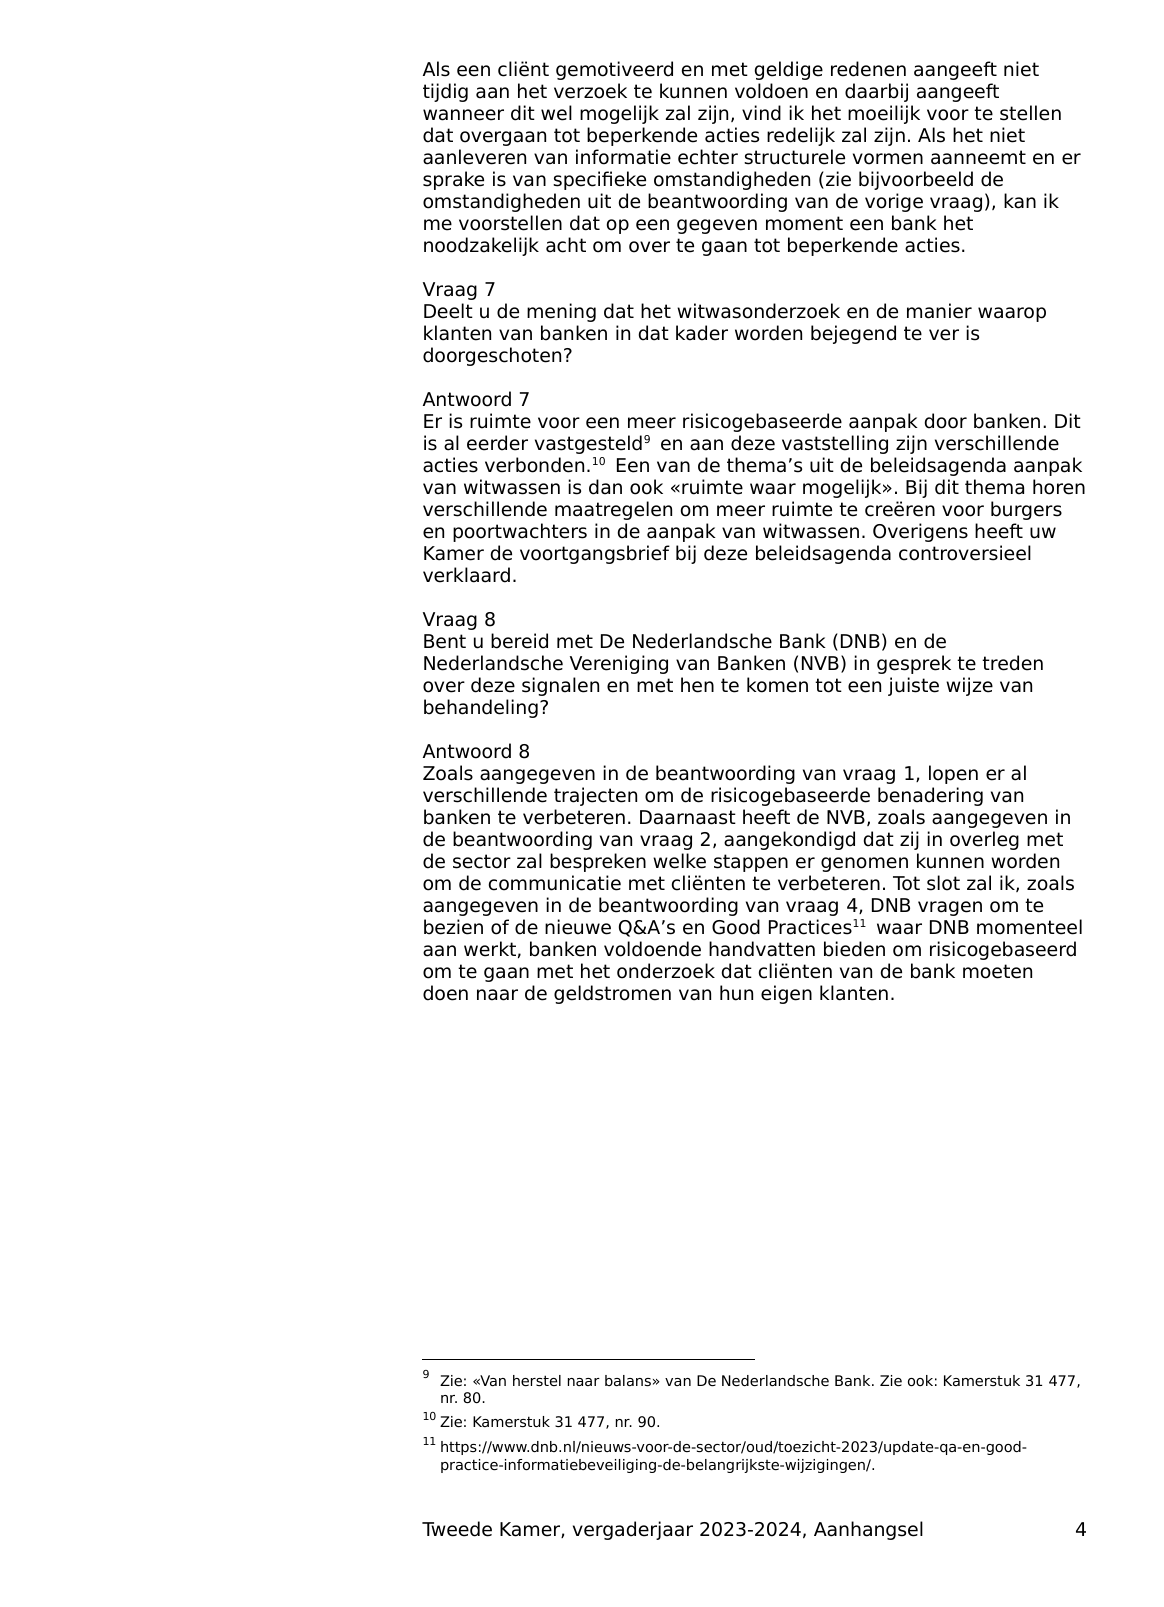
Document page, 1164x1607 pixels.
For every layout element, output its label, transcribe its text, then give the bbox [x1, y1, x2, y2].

text Vraag 7 [422, 279, 1087, 301]
text Zie: Kamerstuk 31 477, nr. 90. [422, 1410, 1087, 1432]
text Antwoord 8 [422, 741, 1087, 763]
text Antwoord 7 [422, 389, 1087, 411]
text Bent u bereid met De Nederlandsche Bank (DNB) en de Nederlandsche Vereniging van Banken (NVB) in gesprek te treden over deze signalen en met hen te komen tot een juiste wijze van behandeling? [422, 631, 1087, 719]
text Vraag 8 [422, 609, 1087, 631]
text https://www.dnb.nl/nieuws-voor-de-sector/oud/toezicht-2023/update-qa-en-good-practice-informatiebeveiliging-de-belangrijkste-wijzigingen/. [422, 1435, 1087, 1474]
text Zie: «Van herstel naar balans» van De Nederlandsche Bank. Zie ook: Kamerstuk 31 477, nr. 80. [422, 1368, 1087, 1407]
text Deelt u de mening dat het witwasonderzoek en de manier waarop klanten van banken in dat kader worden bejegend te ver is doorgeschoten? [422, 301, 1087, 367]
text Zoals aangegeven in de beantwoording van vraag 1, lopen er al verschillende trajecten om de risicogebaseerde benadering van banken te verbeteren. Daarnaast heeft de NVB, zoals aangegeven in de beantwoording van vraag 2, aangekondigd dat zij in overleg met de sector zal bespreken welke stappen er genomen kunnen worden om de communicatie met cliënten te verbeteren. Tot slot zal ik, zoals aangegeven in de beantwoording van vraag 4, DNB vragen om te bezien of de nieuwe Q&A’s en Good Practices waar DNB momenteel aan werkt, banken voldoende handvatten bieden om risicogebaseerd om te gaan met het onderzoek dat cliënten van de bank moeten doen naar de geldstromen van hun eigen klanten. [422, 763, 1087, 1005]
text Als een cliënt gemotiveerd en met geldige redenen aangeeft niet tijdig aan het verzoek te kunnen voldoen en daarbij aangeeft wanneer dit wel mogelijk zal zijn, vind ik het moeilijk voor te stellen dat overgaan tot beperkende acties redelijk zal zijn. Als het niet aanleveren van informatie echter structurele vormen aanneemt en er sprake is van specifieke omstandigheden (zie bijvoorbeeld de omstandigheden uit de beantwoording van de vorige vraag), kan ik me voorstellen dat op een gegeven moment een bank het noodzakelijk acht om over te gaan tot beperkende acties. [422, 59, 1087, 257]
text Er is ruimte voor een meer risicogebaseerde aanpak door banken. Dit is al eerder vastgesteld en aan deze vaststelling zijn verschillende acties verbonden. Een van de thema’s uit de beleidsagenda aanpak van witwassen is dan ook «ruimte waar mogelijk». Bij dit thema horen verschillende maatregelen om meer ruimte te creëren voor burgers en poortwachters in de aanpak van witwassen. Overigens heeft uw Kamer de voortgangsbrief bij deze beleidsagenda controversieel verklaard. [422, 411, 1087, 587]
